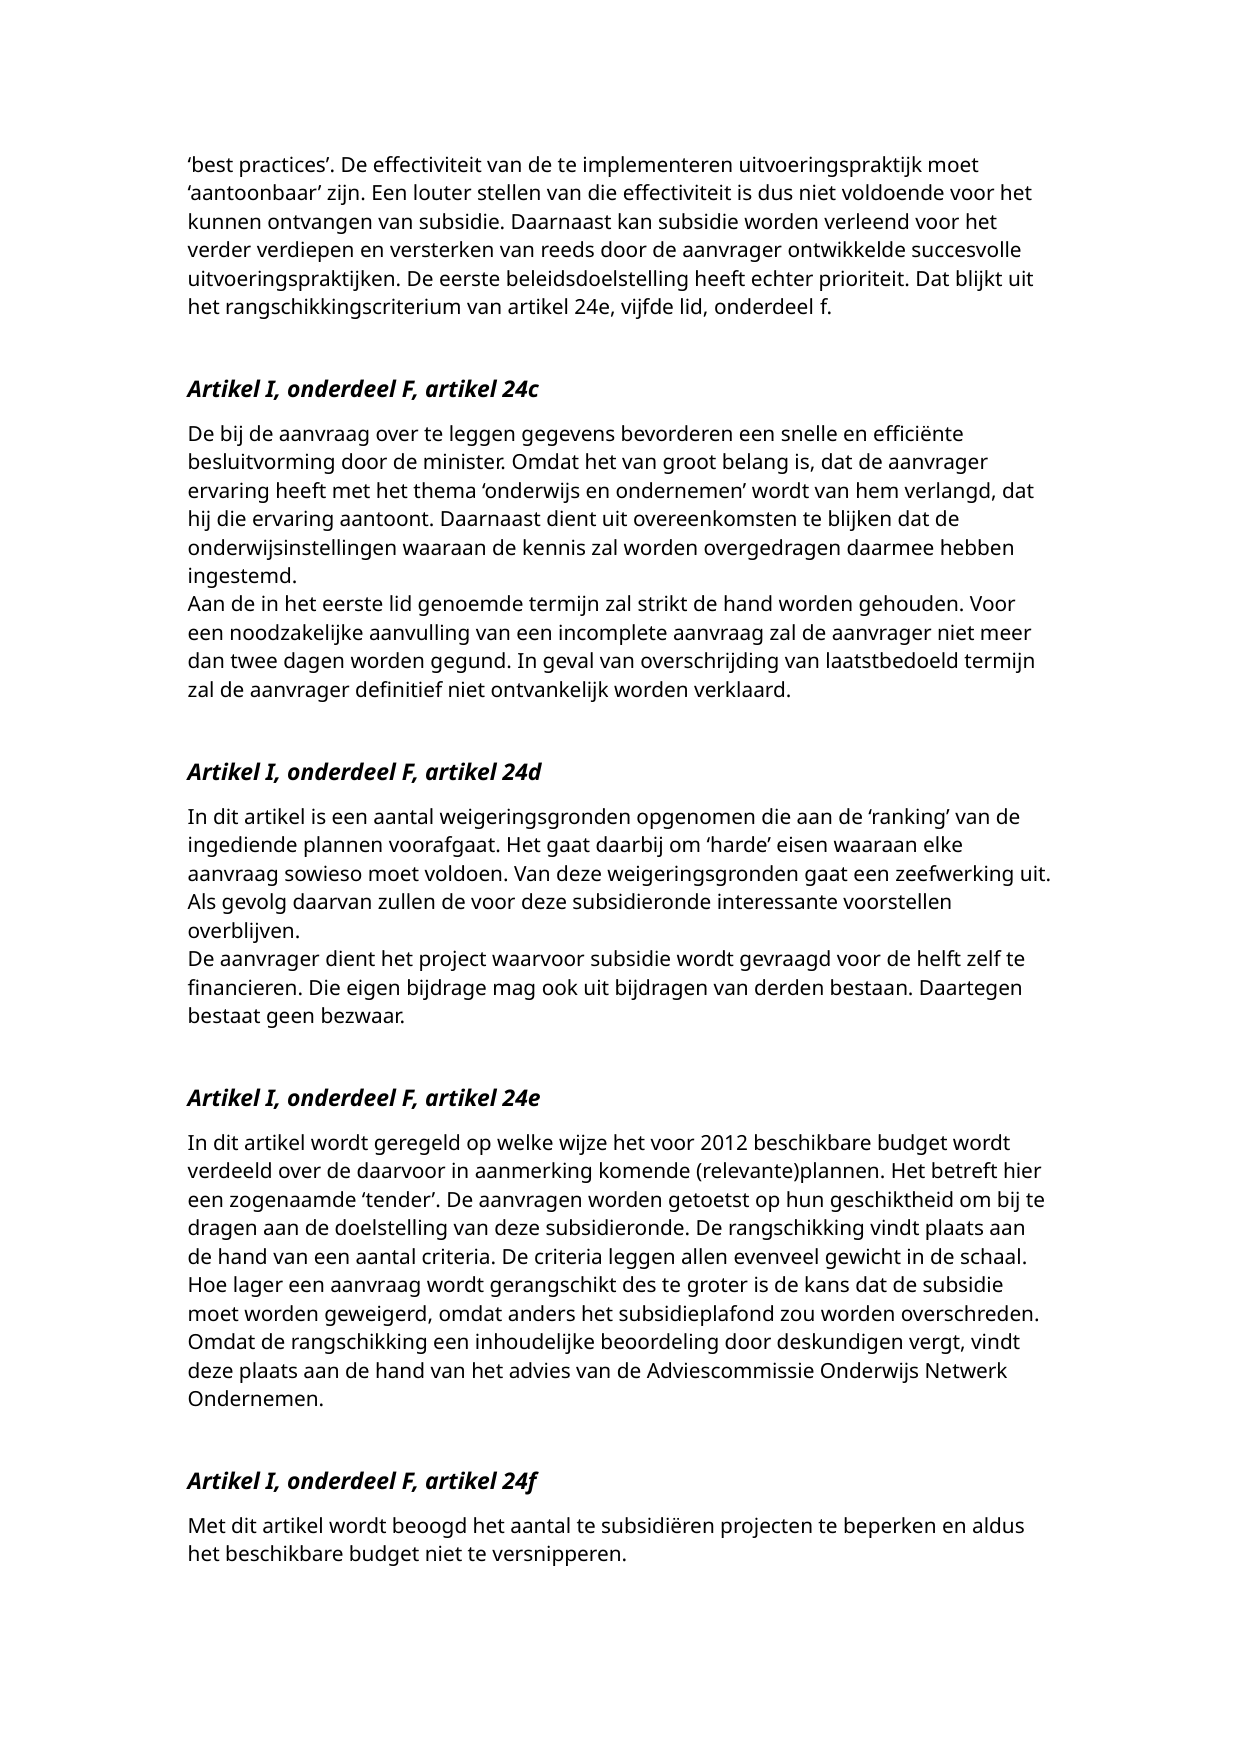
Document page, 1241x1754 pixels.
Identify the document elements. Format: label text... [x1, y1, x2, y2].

text De bij de aanvraag over te leggen gegevens bevorderen een snelle en efficiënte besluitvorming door de minister. Omdat het van groot belang is, dat de aanvrager ervaring heeft met het thema ‘onderwijs en ondernemen’ wordt van hem verlangd, dat hij die ervaring aantoont. Daarnaast dient uit overeenkomsten te blijken dat de onderwijsinstellingen waaraan de kennis zal worden overgedragen daarmee hebben ingestemd. [187, 419, 1053, 589]
text De aanvrager dient het project waarvoor subsidie wordt gevraagd voor de helft zelf te financieren. Die eigen bijdrage mag ook uit bijdragen van derden bestaan. Daartegen bestaat geen bezwaar. [187, 944, 1053, 1029]
text Aan de in het eerste lid genoemde termijn zal strikt de hand worden gehouden. Voor een noodzakelijke aanvulling van een incomplete aanvraag zal de aanvrager niet meer dan twee dagen worden gegund. In geval van overschrijding van laatstbedoeld termijn zal de aanvrager definitief niet ontvankelijk worden verklaard. [187, 589, 1053, 703]
subtitle Artikel I, onderdeel F, artikel 24e [187, 1082, 1053, 1113]
text ‘best practices’. De effectiviteit van de te implementeren uitvoeringspraktijk moet ‘aantoonbaar’ zijn. Een louter stellen van die effectiviteit is dus niet voldoende voor het kunnen ontvangen van subsidie. Daarnaast kan subsidie worden verleend voor het verder verdiepen en versterken van reeds door de aanvrager ontwikkelde succesvolle uitvoeringspraktijken. De eerste beleidsdoelstelling heeft echter prioriteit. Dat blijkt uit het rangschikkingscriterium van artikel 24e, vijfde lid, onderdeel f. [187, 150, 1053, 321]
subtitle Artikel I, onderdeel F, artikel 24c [187, 373, 1053, 404]
subtitle Artikel I, onderdeel F, artikel 24f [187, 1464, 1053, 1496]
text In dit artikel wordt geregeld op welke wijze het voor 2012 beschikbare budget wordt verdeeld over de daarvoor in aanmerking komende (relevante)plannen. Het betreft hier een zogenaamde ‘tender’. De aanvragen worden getoetst op hun geschiktheid om bij te dragen aan de doelstelling van deze subsidieronde. De rangschikking vindt plaats aan de hand van een aantal criteria. De criteria leggen allen evenveel gewicht in de schaal. Hoe lager een aanvraag wordt gerangschikt des te groter is de kans dat de subsidie moet worden geweigerd, omdat anders het subsidieplafond zou worden overschreden. Omdat de rangschikking een inhoudelijke beoordeling door deskundigen vergt, vindt deze plaats aan de hand van het advies van de Adviescommissie Onderwijs Netwerk Ondernemen. [187, 1128, 1053, 1413]
text In dit artikel is een aantal weigeringsgronden opgenomen die aan de ‘ranking’ van de ingediende plannen voorafgaat. Het gaat daarbij om ‘harde’ eisen waaraan elke aanvraag sowieso moet voldoen. Van deze weigeringsgronden gaat een zeefwerking uit. Als gevolg daarvan zullen de voor deze subsidieronde interessante voorstellen overblijven. [187, 802, 1053, 944]
text Met dit artikel wordt beoogd het aantal te subsidiëren projecten te beperken en aldus het beschikbare budget niet te versnipperen. [187, 1511, 1053, 1568]
subtitle Artikel I, onderdeel F, artikel 24d [187, 756, 1053, 787]
